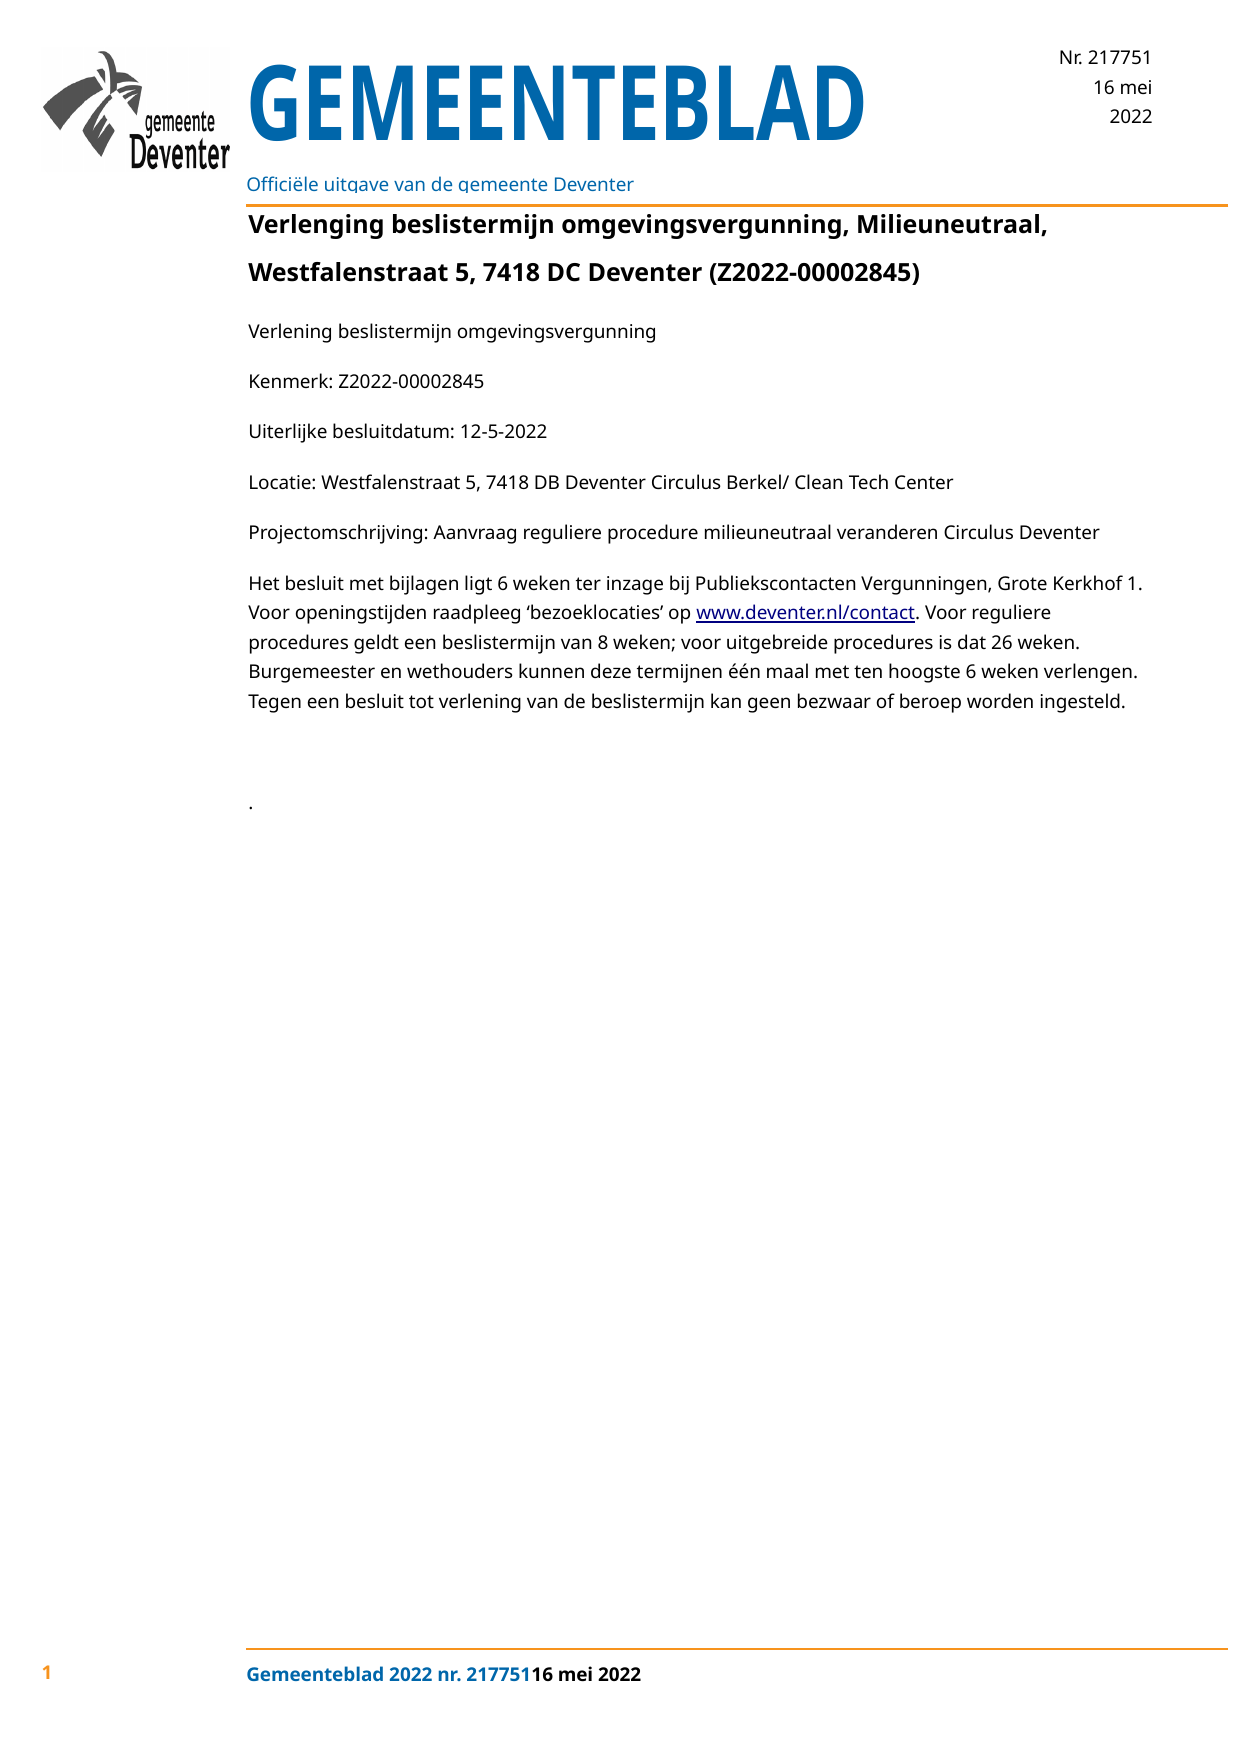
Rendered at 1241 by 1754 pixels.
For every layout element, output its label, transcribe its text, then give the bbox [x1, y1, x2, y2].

text Kenmerk: Z2022-00002845 [248, 368, 1152, 394]
text Het besluit met bijlagen ligt 6 weken ter inzage bij Publiekscontacten Vergunningen, Grote Kerkhof 1. Voor openingstijden raadpleeg ‘bezoeklocaties’ op www.deventer.nl/contact. Voor reguliere procedures geldt een beslistermijn van 8 weken; voor uitgebreide procedures is dat 26 weken. Burgemeester en wethouders kunnen deze termijnen één maal met ten hoogste 6 weken verlengen. Tegen een besluit tot verlening van de beslistermijn kan geen bezwaar of beroep worden ingesteld. [248, 570, 1152, 714]
text . [248, 789, 1152, 815]
text Verlening beslistermijn omgevingsvergunning [248, 318, 1152, 344]
picture [41, 47, 231, 172]
text Verlenging beslistermijn omgevingsvergunning, Milieuneutraal, Westfalenstraat 5, 7418 DC Deventer (Z2022-00002845) [248, 207, 1152, 288]
text Uiterlijke besluitdatum: 12-5-2022 [248, 419, 1152, 444]
text Locatie: Westfalenstraat 5, 7418 DB Deventer Circulus Berkel/ Clean Tech Center [248, 469, 1152, 495]
text Projectomschrijving: Aanvraag reguliere procedure milieuneutraal veranderen Circulus Deventer [248, 519, 1152, 545]
